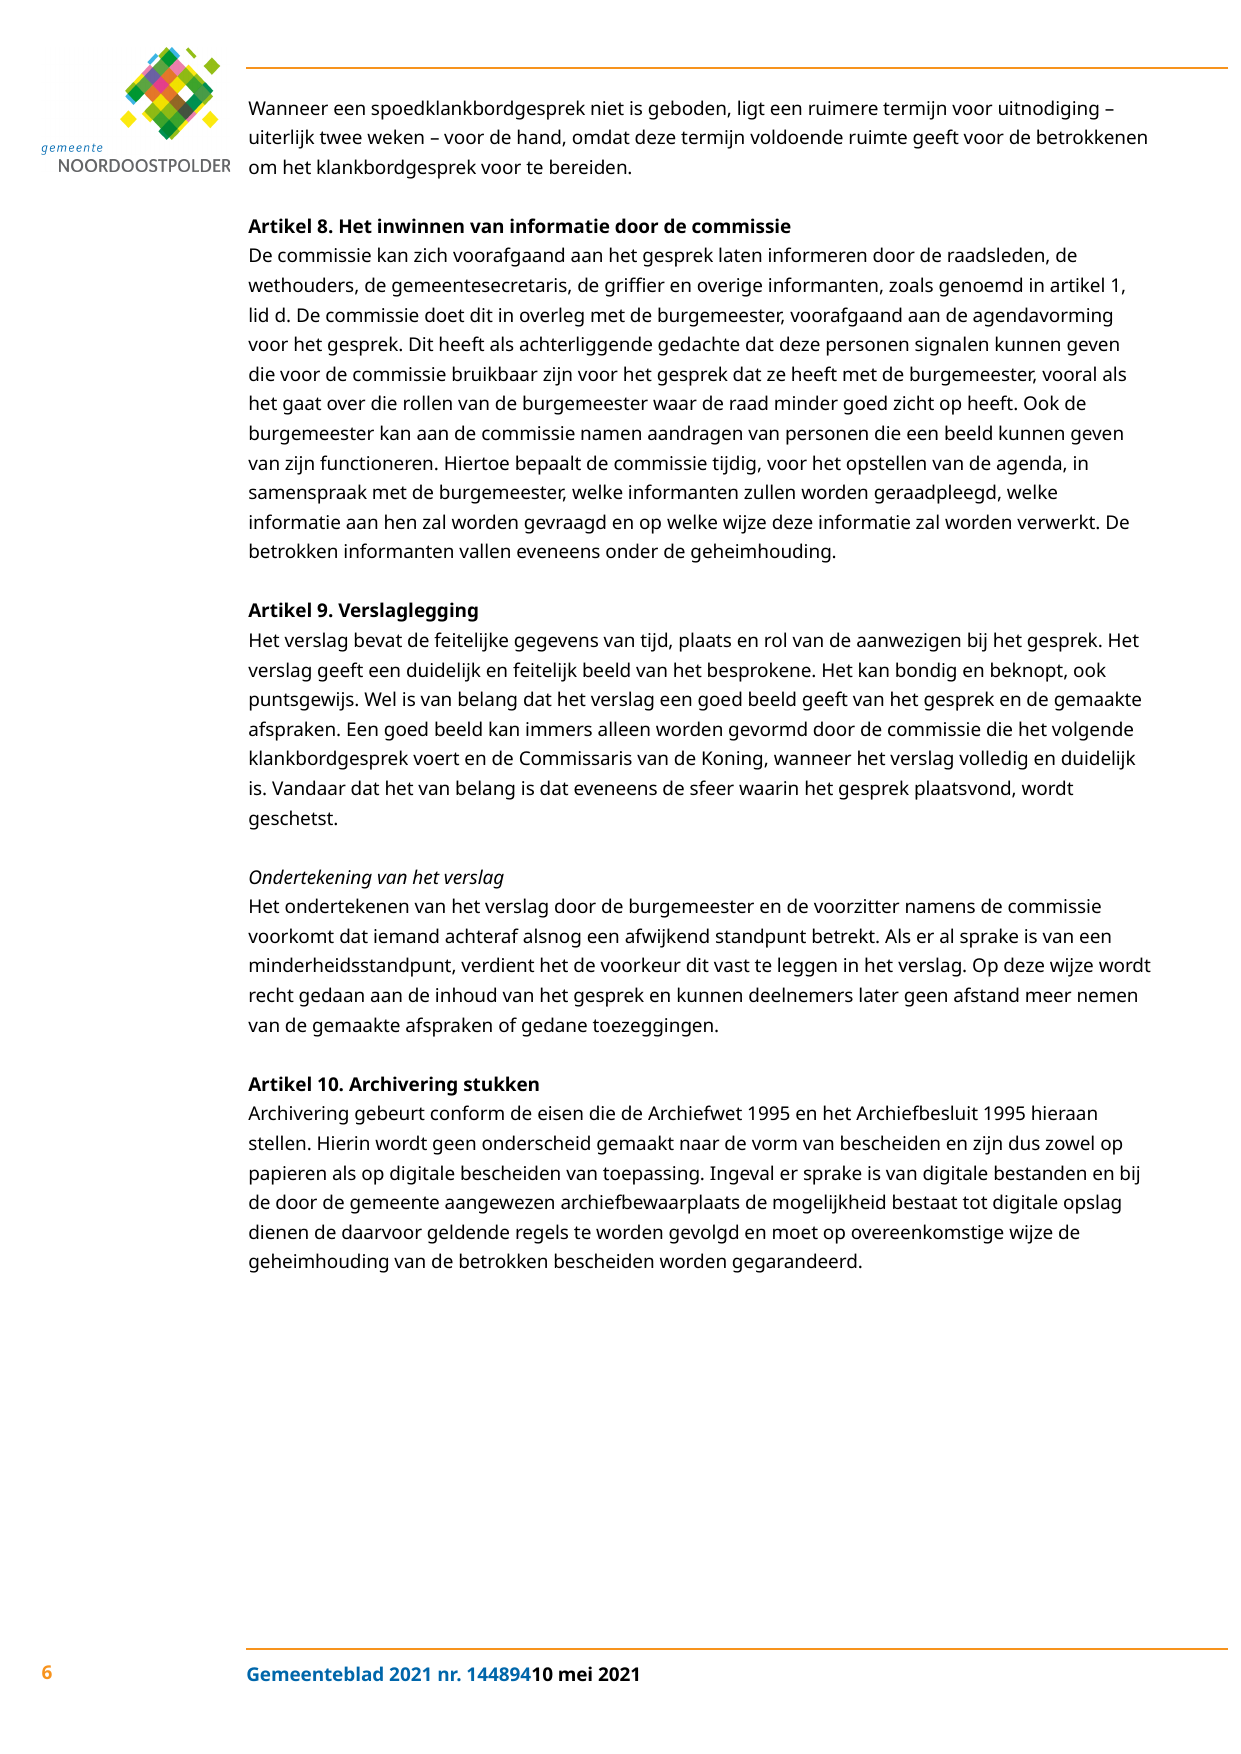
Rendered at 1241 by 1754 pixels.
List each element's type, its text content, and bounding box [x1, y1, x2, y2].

text Het ondertekenen van het verslag door de burgemeester en de voorzitter namens de commissie voorkomt dat iemand achteraf alsnog een afwijkend standpunt betrekt. Als er al sprake is van een minderheidsstandpunt, verdient het de voorkeur dit vast te leggen in het verslag. Op deze wijze wordt recht gedaan aan de inhoud van het gesprek en kunnen deelnemers later geen afstand meer nemen van de gemaakte afspraken of gedane toezeggingen. [248, 893, 1152, 1038]
text Wanneer een spoedklankbordgesprek niet is geboden, ligt een ruimere termijn voor uitnodiging – uiterlijk twee weken – voor de hand, omdat deze termijn voldoende ruimte geeft voor de betrokkenen om het klankbordgesprek voor te bereiden. [248, 95, 1152, 180]
text Archivering gebeurt conform de eisen die de Archiefwet 1995 en het Archiefbesluit 1995 hieraan stellen. Hierin wordt geen onderscheid gemaakt naar de vorm van bescheiden en zijn dus zowel op papieren als op digitale bescheiden van toepassing. Ingeval er sprake is van digitale bestanden en bij de door de gemeente aangewezen archiefbewaarplaats de mogelijkheid bestaat tot digitale opslag dienen de daarvoor geldende regels te worden gevolgd en moet op overeenkomstige wijze de geheimhouding van de betrokken bescheiden worden gegarandeerd. [248, 1101, 1152, 1274]
picture [41, 47, 231, 172]
text Artikel 9. Verslaglegging [248, 598, 1152, 623]
text Ondertekening van het verslag [248, 864, 1152, 890]
text Artikel 10. Archivering stukken [248, 1071, 1152, 1097]
text Artikel 8. Het inwinnen van informatie door de commissie [248, 213, 1152, 239]
text Het verslag bevat de feitelijke gegevens van tijd, plaats en rol van de aanwezigen bij het gesprek. Het verslag geeft een duidelijk en feitelijk beeld van het besprokene. Het kan bondig en beknopt, ook puntsgewijs. Wel is van belang dat het verslag een goed beeld geeft van het gesprek en de gemaakte afspraken. Een goed beeld kan immers alleen worden gevormd door de commissie die het volgende klankbordgesprek voert en de Commissaris van de Koning, wanneer het verslag volledig en duidelijk is. Vandaar dat het van belang is dat eveneens de sfeer waarin het gesprek plaatsvond, wordt geschetst. [248, 627, 1152, 831]
text De commissie kan zich voorafgaand aan het gesprek laten informeren door de raadsleden, de wethouders, de gemeentesecretaris, de griffier en overige informanten, zoals genoemd in artikel 1, lid d. De commissie doet dit in overleg met de burgemeester, voorafgaand aan de agendavorming voor het gesprek. Dit heeft als achterliggende gedachte dat deze personen signalen kunnen geven die voor de commissie bruikbaar zijn voor het gesprek dat ze heeft met de burgemeester, vooral als het gaat over die rollen van de burgemeester waar de raad minder goed zicht op heeft. Ook de burgemeester kan aan de commissie namen aandragen van personen die een beeld kunnen geven van zijn functioneren. Hiertoe bepaalt de commissie tijdig, voor het opstellen van de agenda, in samenspraak met de burgemeester, welke informanten zullen worden geraadpleegd, welke informatie aan hen zal worden gevraagd en op welke wijze deze informatie zal worden verwerkt. De betrokken informanten vallen eveneens onder de geheimhouding. [248, 243, 1152, 564]
